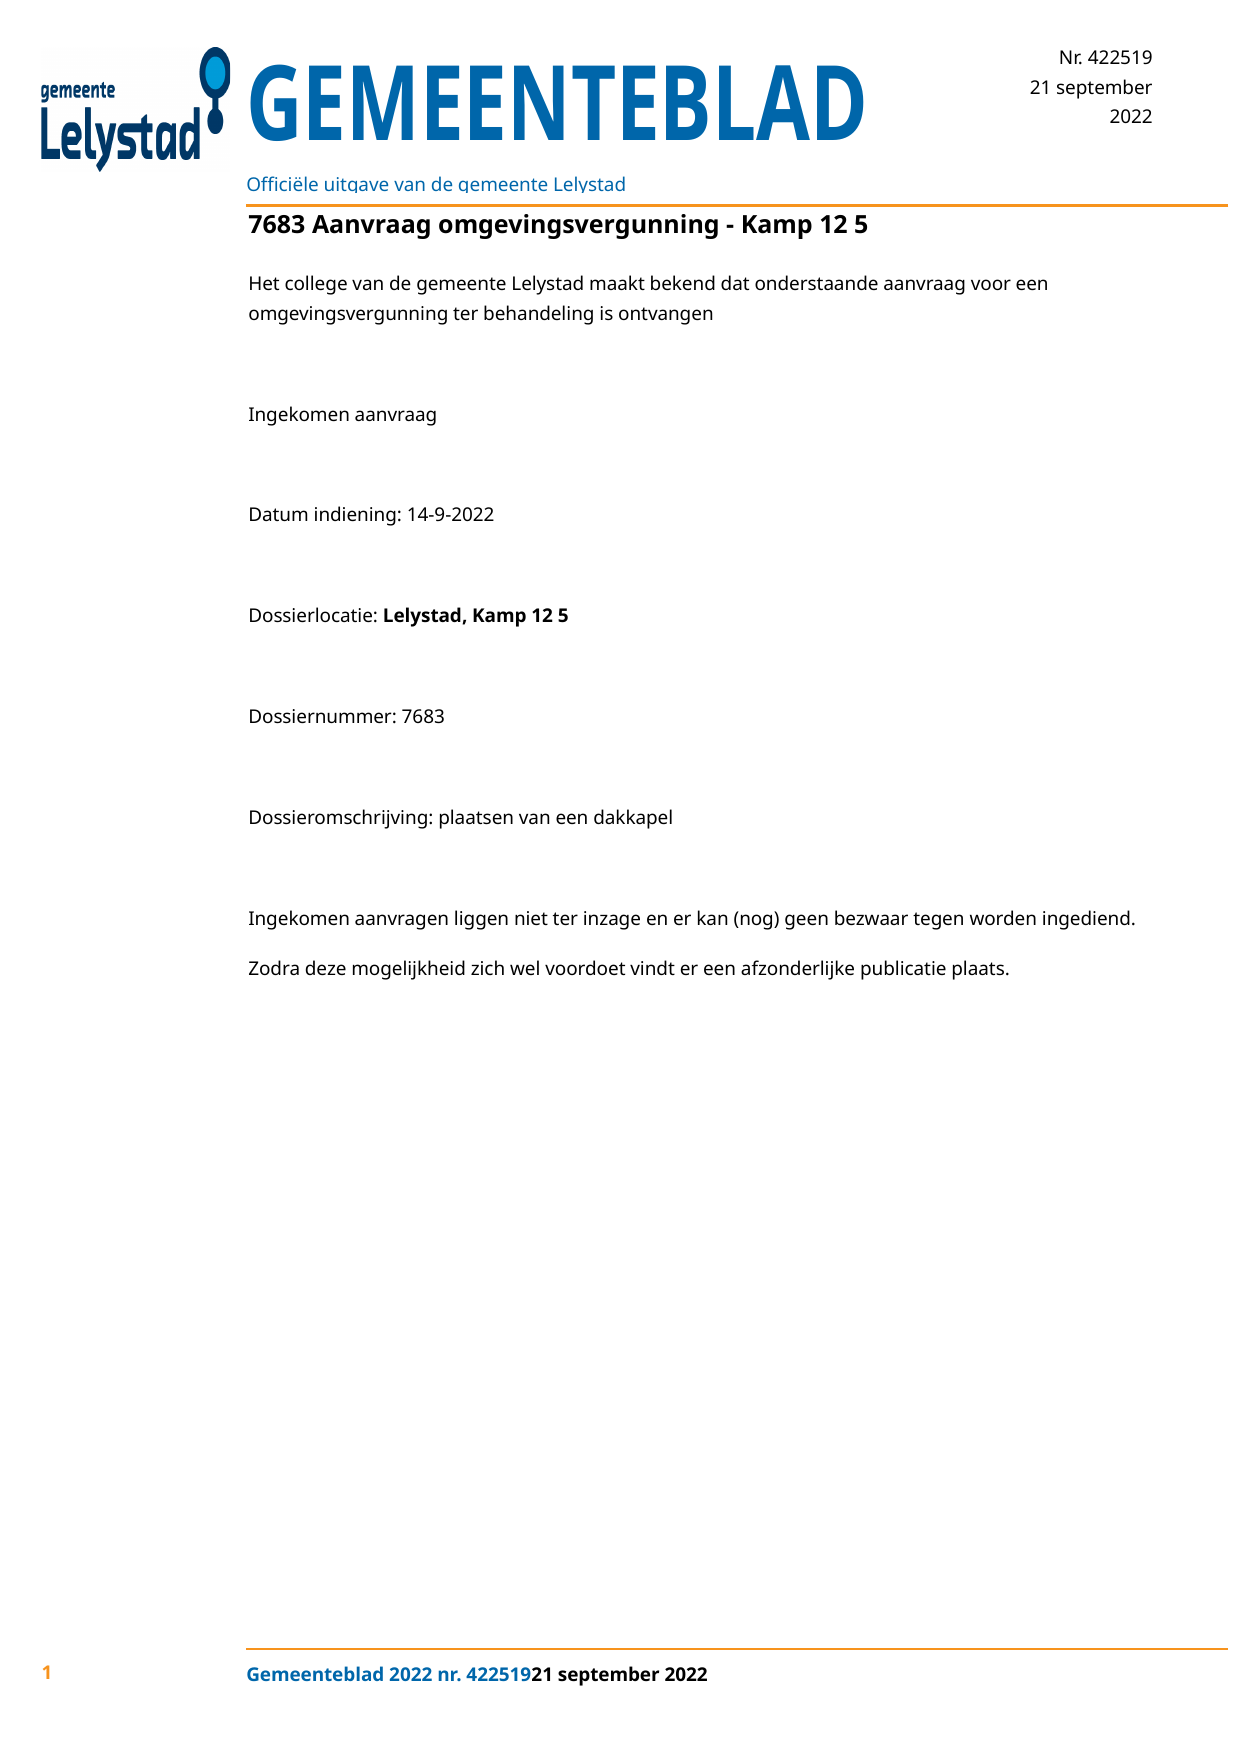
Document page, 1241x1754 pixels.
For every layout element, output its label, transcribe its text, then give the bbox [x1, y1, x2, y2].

text Dossierlocatie: Lelystad, Kamp 12 5 [248, 602, 1152, 628]
text Ingekomen aanvragen liggen niet ter inzage en er kan (nog) geen bezwaar tegen worden ingediend. [248, 905, 1152, 931]
text Dossiernummer: 7683 [248, 703, 1152, 729]
text Zodra deze mogelijkheid zich wel voordoet vindt er een afzonderlijke publicatie plaats. [248, 955, 1152, 981]
text Ingekomen aanvraag [248, 401, 1152, 426]
text Datum indiening: 14-9-2022 [248, 502, 1152, 527]
text Dossieromschrijving: plaatsen van een dakkapel [248, 804, 1152, 830]
picture [41, 47, 231, 172]
text 7683 Aanvraag omgevingsvergunning - Kamp 12 5 [248, 207, 1152, 241]
text Het college van de gemeente Lelystad maakt bekend dat onderstaande aanvraag voor een omgevingsvergunning ter behandeling is ontvangen [248, 270, 1152, 326]
